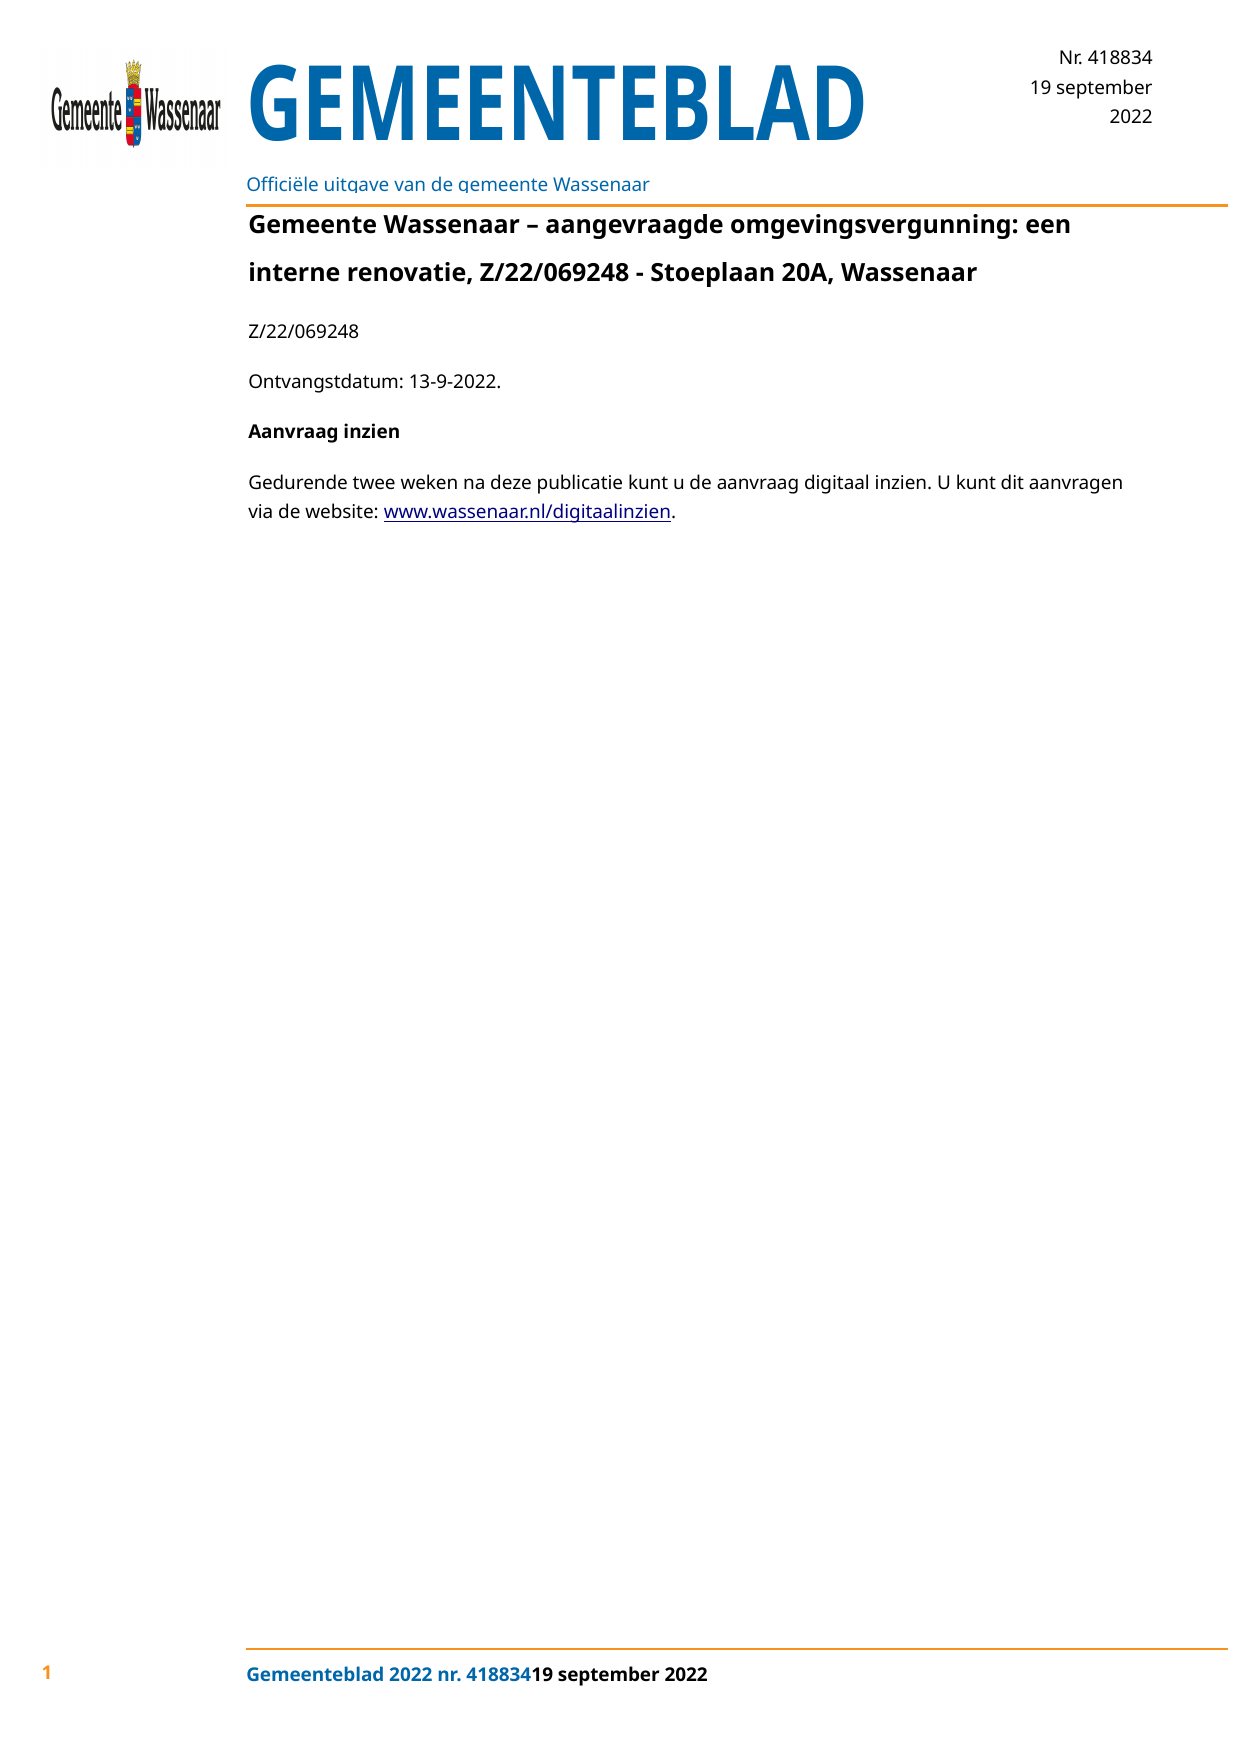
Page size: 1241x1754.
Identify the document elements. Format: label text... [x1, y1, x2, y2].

text Gemeente Wassenaar – aangevraagde omgevingsvergunning: een interne renovatie, Z/22/069248 - Stoeplaan 20A, Wassenaar [248, 207, 1152, 288]
text Aanvraag inzien [248, 419, 1152, 444]
text Z/22/069248 [248, 318, 1152, 344]
text Ontvangstdatum: 13-9-2022. [248, 368, 1152, 394]
text Gedurende twee weken na deze publicatie kunt u de aanvraag digitaal inzien. U kunt dit aanvragen via de website: www.wassenaar.nl/digitaalinzien. [248, 469, 1152, 524]
picture [41, 47, 231, 172]
